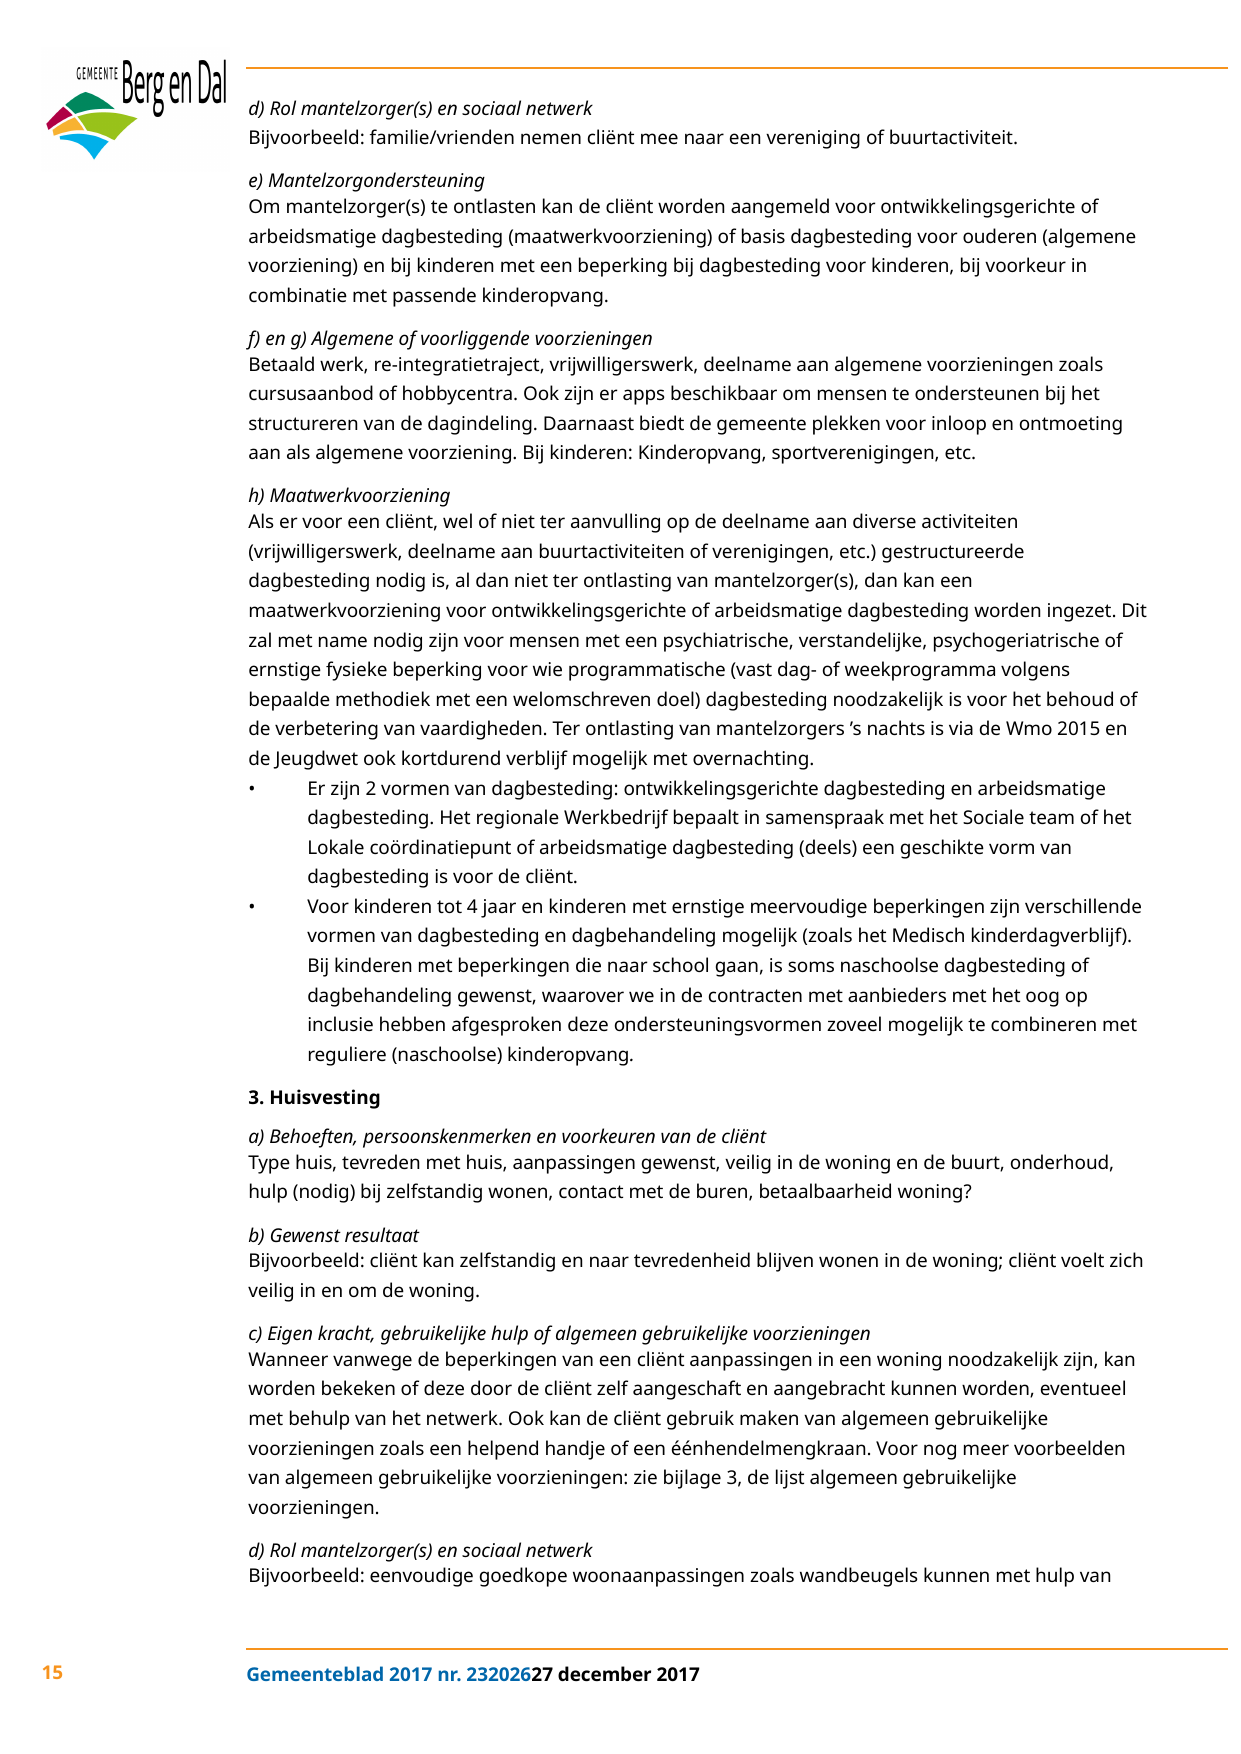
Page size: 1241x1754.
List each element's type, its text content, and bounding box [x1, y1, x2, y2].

text Om mantelzorger(s) te ontlasten kan de cliënt worden aangemeld voor ontwikkelingsgerichte of arbeidsmatige dagbesteding (maatwerkvoorziening) of basis dagbesteding voor ouderen (algemene voorziening) en bij kinderen met een beperking bij dagbesteding voor kinderen, bij voorkeur in combinatie met passende kinderopvang. [248, 193, 1152, 308]
text f) en g) Algemene of voorliggende voorzieningen [248, 325, 1152, 351]
text b) Gewenst resultaat [248, 1222, 1152, 1247]
text c) Eigen kracht, gebruikelijke hulp of algemeen gebruikelijke voorzieningen [248, 1320, 1152, 1346]
text 3. Huisvesting [248, 1084, 1152, 1110]
text Als er voor een cliënt, wel of niet ter aanvulling op de deelname aan diverse activiteiten (vrijwilligerswerk, deelname aan buurtactiviteiten of verenigingen, etc.) gestructureerde dagbesteding nodig is, al dan niet ter ontlasting van mantelzorger(s), dan kan een maatwerkvoorziening voor ontwikkelingsgerichte of arbeidsmatige dagbesteding worden ingezet. Dit zal met name nodig zijn voor mensen met een psychiatrische, verstandelijke, psychogeriatrische of ernstige fysieke beperking voor wie programmatische (vast dag- of weekprogramma volgens bepaalde methodiek met een welomschreven doel) dagbesteding noodzakelijk is voor het behoud of de verbetering van vaardigheden. Ter ontlasting van mantelzorgers ’s nachts is via de Wmo 2015 en de Jeugdwet ook kortdurend verblijf mogelijk met overnachting. [248, 508, 1152, 771]
text Bijvoorbeeld: cliënt kan zelfstandig en naar tevredenheid blijven wonen in de woning; cliënt voelt zich veilig in en om de woning. [248, 1247, 1152, 1303]
list Er zijn 2 vormen van dagbesteding: ontwikkelingsgerichte dagbesteding en arbeidsmatige dagbesteding. Het regionale Werkbedrijf bepaalt in samenspraak met het Sociale team of het Lokale coördinatiepunt of arbeidsmatige dagbesteding (deels) een geschikte vorm van dagbesteding is voor de cliënt. [248, 775, 1152, 889]
list Voor kinderen tot 4 jaar en kinderen met ernstige meervoudige beperkingen zijn verschillende vormen van dagbesteding en dagbehandeling mogelijk (zoals het Medisch kinderdagverblijf). Bij kinderen met beperkingen die naar school gaan, is soms naschoolse dagbesteding of dagbehandeling gewenst, waarover we in de contracten met aanbieders met het oog op inclusie hebben afgesproken deze ondersteuningsvormen zoveel mogelijk te combineren met reguliere (naschoolse) kinderopvang. [248, 893, 1152, 1067]
text d) Rol mantelzorger(s) en sociaal netwerk [248, 95, 1152, 121]
picture [41, 47, 231, 172]
text a) Behoeften, persoonskenmerken en voorkeuren van de cliënt [248, 1123, 1152, 1149]
text Bijvoorbeeld: familie/vrienden nemen cliënt mee naar een vereniging of buurtactiviteit. [248, 124, 1152, 150]
text Type huis, tevreden met huis, aanpassingen gewenst, veilig in de woning en de buurt, onderhoud, hulp (nodig) bij zelfstandig wonen, contact met de buren, betaalbaarheid woning? [248, 1149, 1152, 1204]
text Wanneer vanwege de beperkingen van een cliënt aanpassingen in een woning noodzakelijk zijn, kan worden bekeken of deze door de cliënt zelf aangeschaft en aangebracht kunnen worden, eventueel met behulp van het netwerk. Ook kan de cliënt gebruik maken van algemeen gebruikelijke voorzieningen zoals een helpend handje of een éénhendelmengkraan. Voor nog meer voorbeelden van algemeen gebruikelijke voorzieningen: zie bijlage 3, de lijst algemeen gebruikelijke voorzieningen. [248, 1346, 1152, 1519]
text Betaald werk, re-integratietraject, vrijwilligerswerk, deelname aan algemene voorzieningen zoals cursusaanbod of hobbycentra. Ook zijn er apps beschikbaar om mensen te ondersteunen bij het structureren van de dagindeling. Daarnaast biedt de gemeente plekken voor inloop en ontmoeting aan als algemene voorziening. Bij kinderen: Kinderopvang, sportverenigingen, etc. [248, 351, 1152, 465]
text h) Maatwerkvoorziening [248, 483, 1152, 508]
text Bijvoorbeeld: eenvoudige goedkope woonaanpassingen zoals wandbeugels kunnen met hulp van [248, 1563, 1152, 1588]
text d) Rol mantelzorger(s) en sociaal netwerk [248, 1537, 1152, 1563]
text e) Mantelzorgondersteuning [248, 167, 1152, 193]
